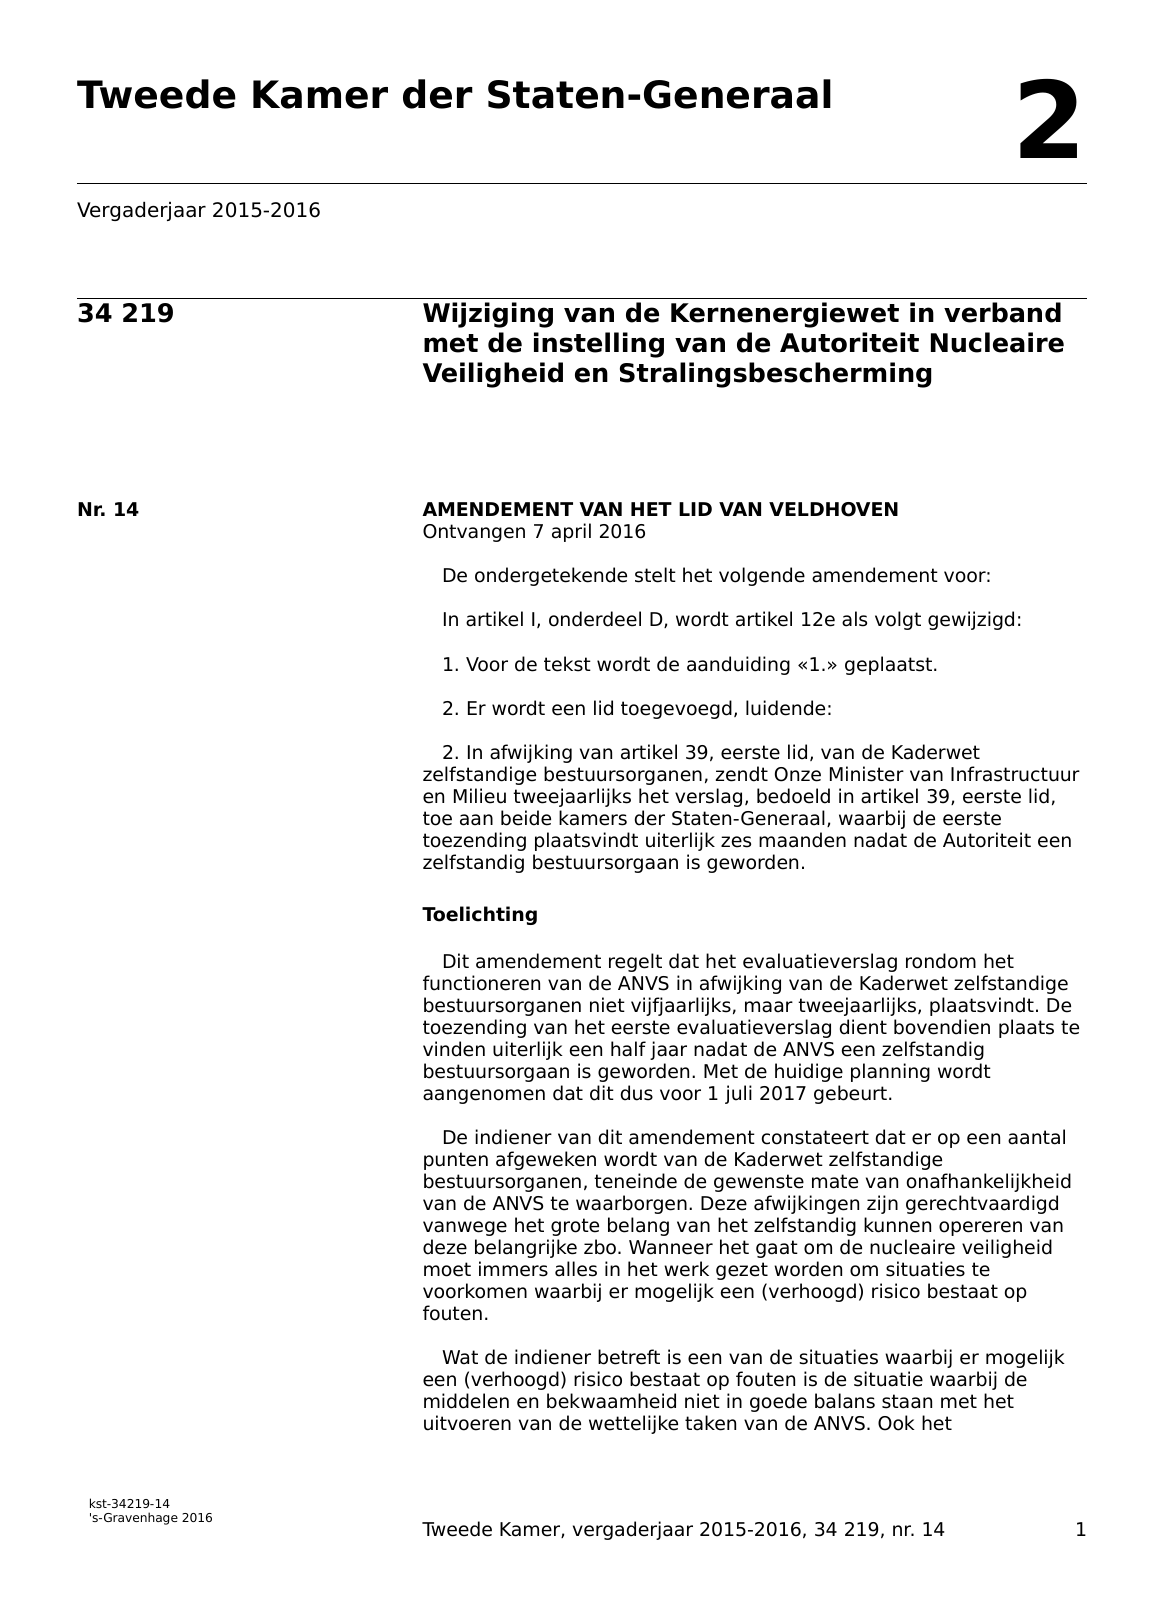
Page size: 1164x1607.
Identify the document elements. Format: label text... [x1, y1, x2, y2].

subtitle Toelichting [422, 904, 1087, 926]
text 2. In afwijking van artikel 39, eerste lid, van de Kaderwet zelfstandige bestuursorganen, zendt Onze Minister van Infrastructuur en Milieu tweejaarlijks het verslag, bedoeld in artikel 39, eerste lid, toe aan beide kamers der Staten-Generaal, waarbij de eerste toezending plaatsvindt uiterlijk zes maanden nadat de Autoriteit een zelfstandig bestuursorgaan is geworden. [422, 742, 1087, 874]
text In artikel I, onderdeel D, wordt artikel 12e als volgt gewijzigd: [422, 609, 1087, 631]
text Wat de indiener betreft is een van de situaties waarbij er mogelijk een (verhoogd) risico bestaat op fouten is de situatie waarbij de middelen en bekwaamheid niet in goede balans staan met het uitvoeren van de wettelijke taken van de ANVS. Ook het [422, 1347, 1087, 1435]
text De indiener van dit amendement constateert dat er op een aantal punten afgeweken wordt van de Kaderwet zelfstandige bestuursorganen, teneinde de gewenste mate van onafhankelijkheid van de ANVS te waarborgen. Deze afwijkingen zijn gerechtvaardigd vanwege het grote belang van het zelfstandig kunnen opereren van deze belangrijke zbo. Wanneer het gaat om de nucleaire veiligheid moet immers alles in het werk gezet worden om situaties te voorkomen waarbij er mogelijk een (verhoogd) risico bestaat op fouten. [422, 1127, 1087, 1324]
table_cell Vergaderjaar 2015-2016 [77, 184, 1087, 298]
subtitle Nr. 14 AMENDEMENT VAN HET LID VAN VELDHOVEN [77, 499, 1087, 521]
table_header Tweede Kamer der Staten-Generaal [77, 59, 886, 183]
text De ondergetekende stelt het volgende amendement voor: [422, 565, 1087, 587]
text 's-Gravenhage 2016 [88, 1511, 323, 1525]
table_header 2 [886, 59, 1087, 183]
text Dit amendement regelt dat het evaluatieverslag rondom het functioneren van de ANVS in afwijking van de Kaderwet zelfstandige bestuursorganen niet vijfjaarlijks, maar tweejaarlijks, plaatsvindt. De toezending van het eerste evaluatieverslag dient bovendien plaats te vinden uiterlijk een half jaar nadat de ANVS een zelfstandig bestuursorgaan is geworden. Met de huidige planning wordt aangenomen dat dit dus voor 1 juli 2017 gebeurt. [422, 951, 1087, 1104]
text 1. Voor de tekst wordt de aanduiding «1.» geplaatst. [422, 653, 1087, 676]
text 2. Er wordt een lid toegevoegd, luidende: [422, 698, 1087, 720]
subtitle 34 219 Wijziging van de Kernenergiewet in verband met de instelling van de Autoriteit Nucleaire Veiligheid en Stralingsbescherming [77, 299, 1087, 388]
text kst-34219-14 [88, 1497, 323, 1511]
text Ontvangen 7 april 2016 [422, 521, 1087, 543]
